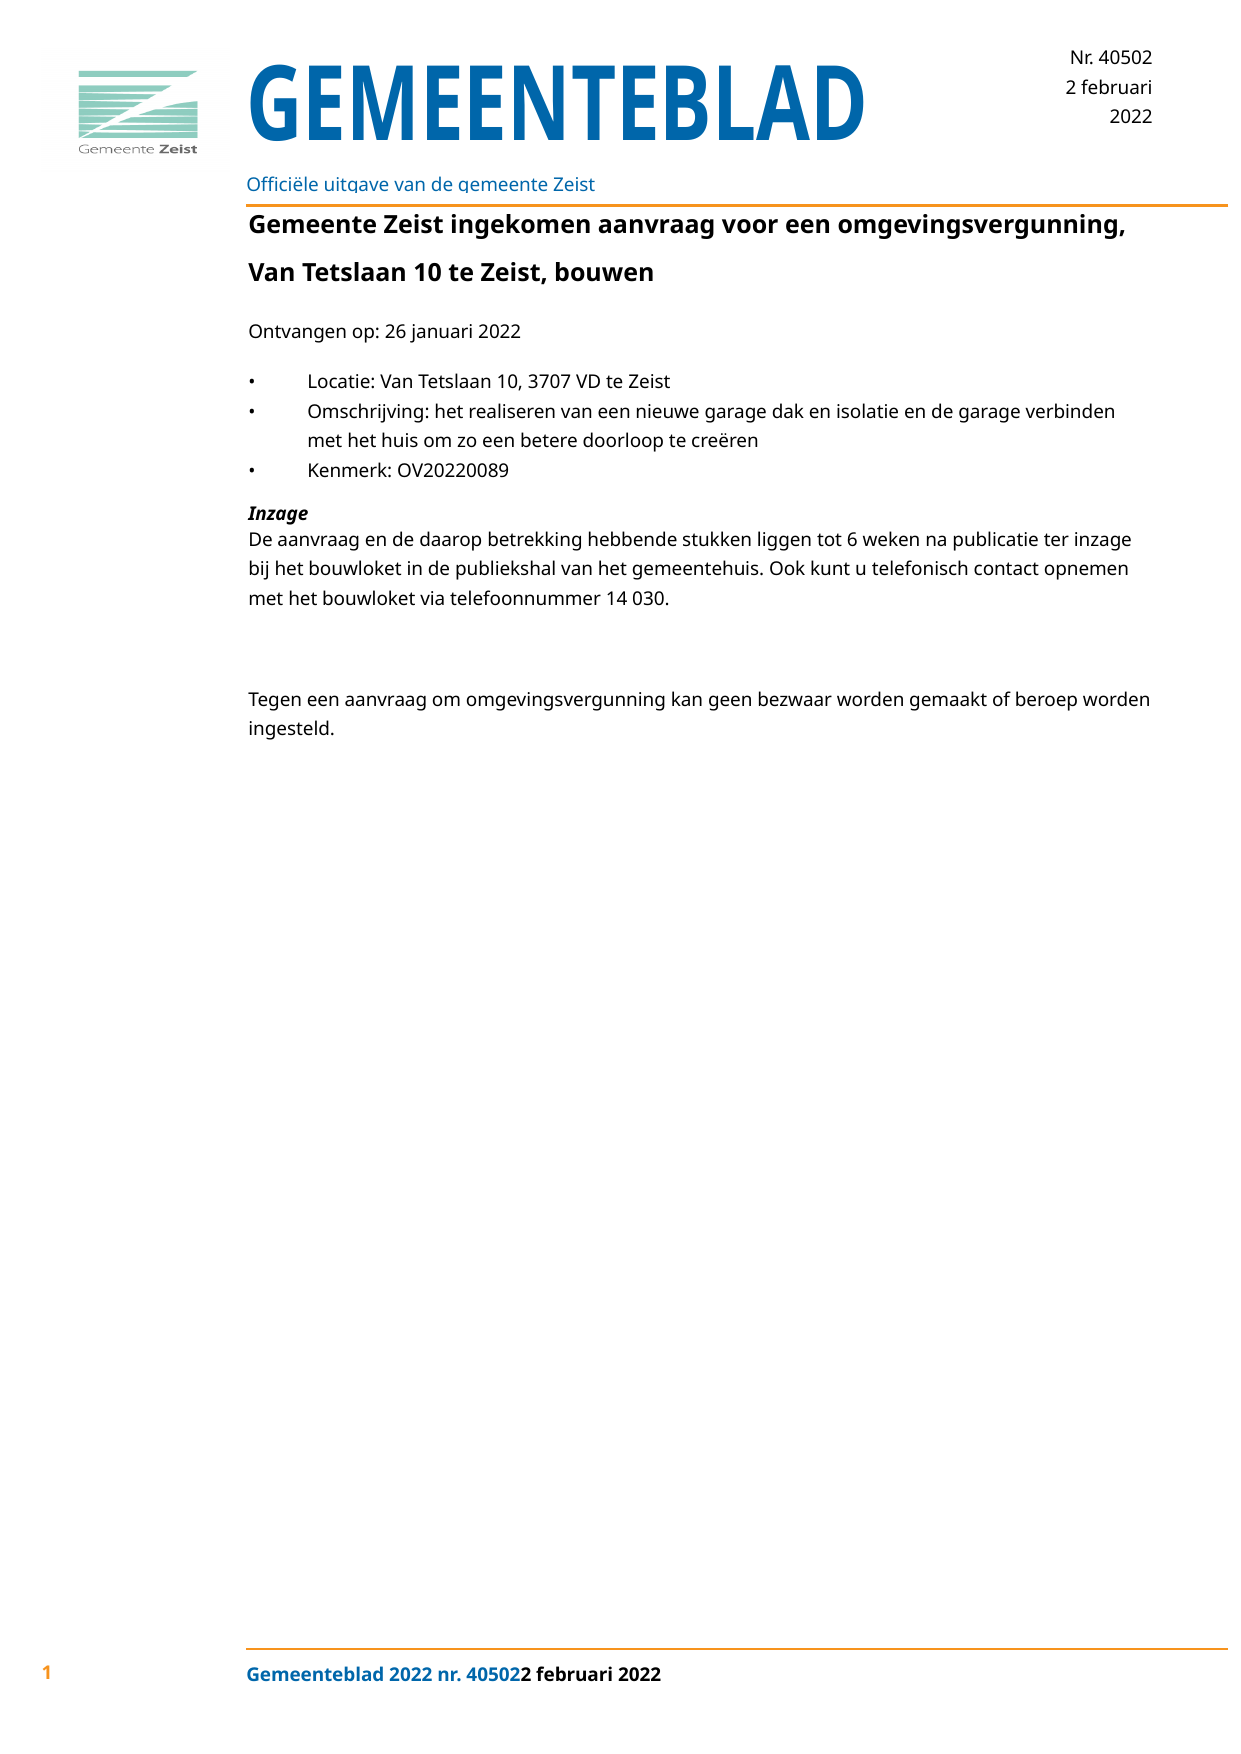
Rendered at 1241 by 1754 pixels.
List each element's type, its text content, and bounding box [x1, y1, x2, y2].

list Omschrijving: het realiseren van een nieuwe garage dak en isolatie en de garage verbinden met het huis om zo een betere doorloop te creëren [248, 398, 1152, 453]
text Gemeente Zeist ingekomen aanvraag voor een omgevingsvergunning, Van Tetslaan 10 te Zeist, bouwen [248, 207, 1152, 288]
list Locatie: Van Tetslaan 10, 3707 VD te Zeist [248, 368, 1152, 394]
text Inzage [248, 500, 1152, 526]
text De aanvraag en de daarop betrekking hebbende stukken liggen tot 6 weken na publicatie ter inzage bij het bouwloket in de publiekshal van het gemeentehuis. Ook kunt u telefonisch contact opnemen met het bouwloket via telefoonnummer 14 030. [248, 526, 1152, 611]
picture [41, 47, 231, 172]
list Kenmerk: OV20220089 [248, 457, 1152, 483]
text Tegen een aanvraag om omgevingsvergunning kan geen bezwaar worden gemaakt of beroep worden ingesteld. [248, 686, 1152, 741]
text Ontvangen op: 26 januari 2022 [248, 318, 1152, 344]
